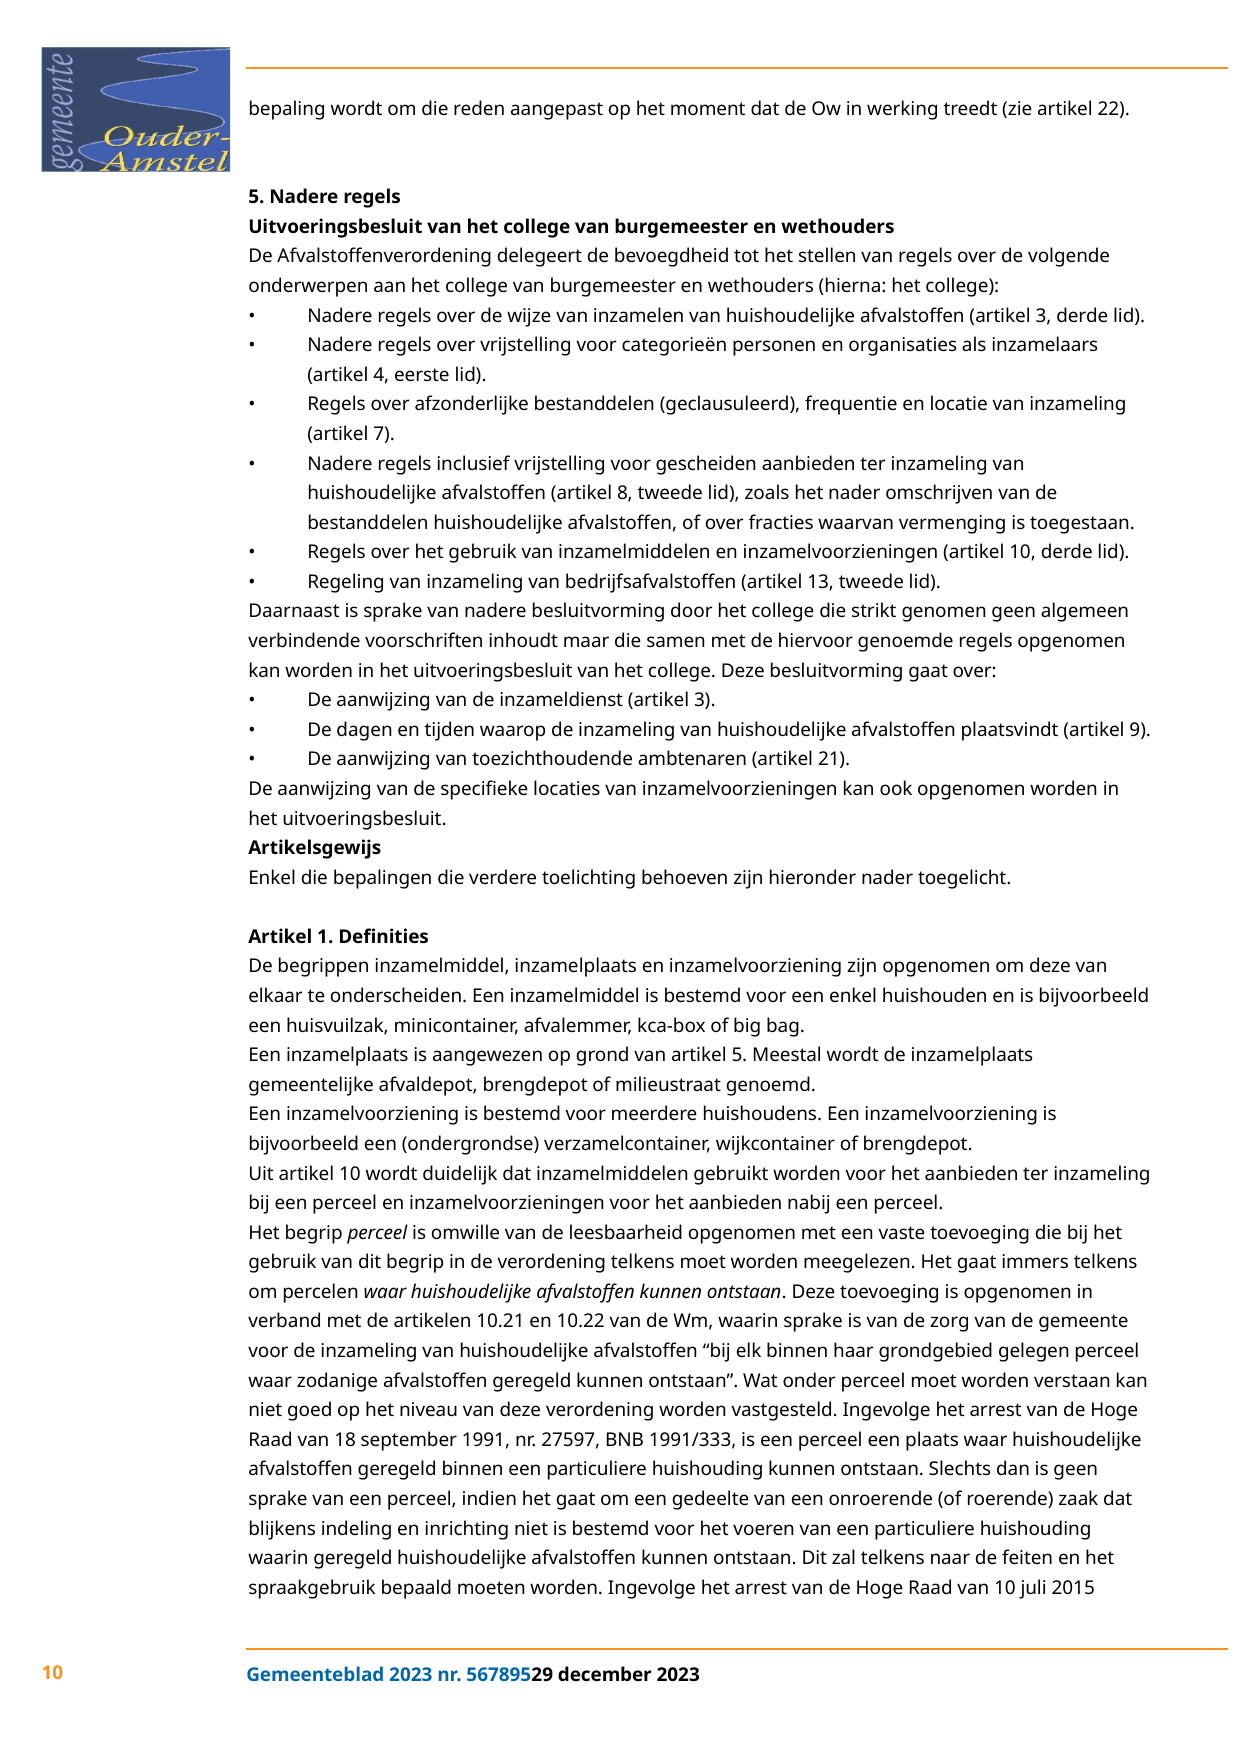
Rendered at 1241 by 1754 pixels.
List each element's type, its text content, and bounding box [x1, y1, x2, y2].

text Een inzamelvoorziening is bestemd voor meerdere huishoudens. Een inzamelvoorziening is bijvoorbeeld een (ondergrondse) verzamelcontainer, wijkcontainer of brengdepot. [248, 1101, 1152, 1156]
text De Afvalstoffenverordening delegeert de bevoegdheid tot het stellen van regels over de volgende onderwerpen aan het college van burgemeester en wethouders (hierna: het college): [248, 243, 1152, 298]
list Regeling van inzameling van bedrijfsafvalstoffen (artikel 13, tweede lid). [248, 568, 1152, 594]
list Nadere regels over vrijstelling voor categorieën personen en organisaties als inzamelaars (artikel 4, eerste lid). [248, 331, 1152, 387]
list De aanwijzing van toezichthoudende ambtenaren (artikel 21). [248, 746, 1152, 771]
list De aanwijzing van de inzameldienst (artikel 3). [248, 686, 1152, 712]
list Regels over afzonderlijke bestanddelen (geclausuleerd), frequentie en locatie van inzameling (artikel 7). [248, 391, 1152, 446]
text 5. Nadere regels [248, 183, 1152, 209]
text De aanwijzing van de specifieke locaties van inzamelvoorzieningen kan ook opgenomen worden in het uitvoeringsbesluit. [248, 775, 1152, 831]
list Nadere regels over de wijze van inzamelen van huishoudelijke afvalstoffen (artikel 3, derde lid). [248, 302, 1152, 328]
text Een inzamelplaats is aangewezen op grond van artikel 5. Meestal wordt de inzamelplaats gemeentelijke afvaldepot, brengdepot of milieustraat genoemd. [248, 1041, 1152, 1097]
text Artikelsgewijs [248, 834, 1152, 860]
text Daarnaast is sprake van nadere besluitvorming door het college die strikt genomen geen algemeen verbindende voorschriften inhoudt maar die samen met de hiervoor genoemde regels opgenomen kan worden in het uitvoeringsbesluit van het college. Deze besluitvorming gaat over: [248, 598, 1152, 683]
list Nadere regels inclusief vrijstelling voor gescheiden aanbieden ter inzameling van huishoudelijke afvalstoffen (artikel 8, tweede lid), zoals het nader omschrijven van de bestanddelen huishoudelijke afvalstoffen, of over fracties waarvan vermenging is toegestaan. [248, 450, 1152, 535]
text De begrippen inzamelmiddel, inzamelplaats en inzamelvoorziening zijn opgenomen om deze van elkaar te onderscheiden. Een inzamelmiddel is bestemd voor een enkel huishouden en is bijvoorbeeld een huisvuilzak, minicontainer, afvalemmer, kca-box of big bag. [248, 953, 1152, 1038]
text Enkel die bepalingen die verdere toelichting behoeven zijn hieronder nader toegelicht. [248, 864, 1152, 890]
picture [41, 47, 231, 172]
text Het begrip perceel is omwille van de leesbaarheid opgenomen met een vaste toevoeging die bij het gebruik van dit begrip in de verordening telkens moet worden meegelezen. Het gaat immers telkens om percelen waar huishoudelijke afvalstoffen kunnen ontstaan. Deze toevoeging is opgenomen in verband met de artikelen 10.21 en 10.22 van de Wm, waarin sprake is van de zorg van de gemeente voor de inzameling van huishoudelijke afvalstoffen “bij elk binnen haar grondgebied gelegen perceel waar zodanige afvalstoffen geregeld kunnen ontstaan”. Wat onder perceel moet worden verstaan kan niet goed op het niveau van deze verordening worden vastgesteld. Ingevolge het arrest van de Hoge Raad van 18 september 1991, nr. 27597, BNB 1991/333, is een perceel een plaats waar huishoudelijke afvalstoffen geregeld binnen een particuliere huishouding kunnen ontstaan. Slechts dan is geen sprake van een perceel, indien het gaat om een gedeelte van een onroerende (of roerende) zaak dat blijkens indeling en inrichting niet is bestemd voor het voeren van een particuliere huishouding waarin geregeld huishoudelijke afvalstoffen kunnen ontstaan. Dit zal telkens naar de feiten en het spraakgebruik bepaald moeten worden. Ingevolge het arrest van de Hoge Raad van 10 juli 2015 [248, 1219, 1152, 1600]
text Uitvoeringsbesluit van het college van burgemeester en wethouders [248, 213, 1152, 239]
list Regels over het gebruik van inzamelmiddelen en inzamelvoorzieningen (artikel 10, derde lid). [248, 538, 1152, 564]
list De dagen en tijden waarop de inzameling van huishoudelijke afvalstoffen plaatsvindt (artikel 9). [248, 716, 1152, 742]
text bepaling wordt om die reden aangepast op het moment dat de Ow in werking treedt (zie artikel 22). [248, 95, 1152, 121]
text Artikel 1. Definities [248, 923, 1152, 949]
text Uit artikel 10 wordt duidelijk dat inzamelmiddelen gebruikt worden voor het aanbieden ter inzameling bij een perceel en inzamelvoorzieningen voor het aanbieden nabij een perceel. [248, 1160, 1152, 1215]
